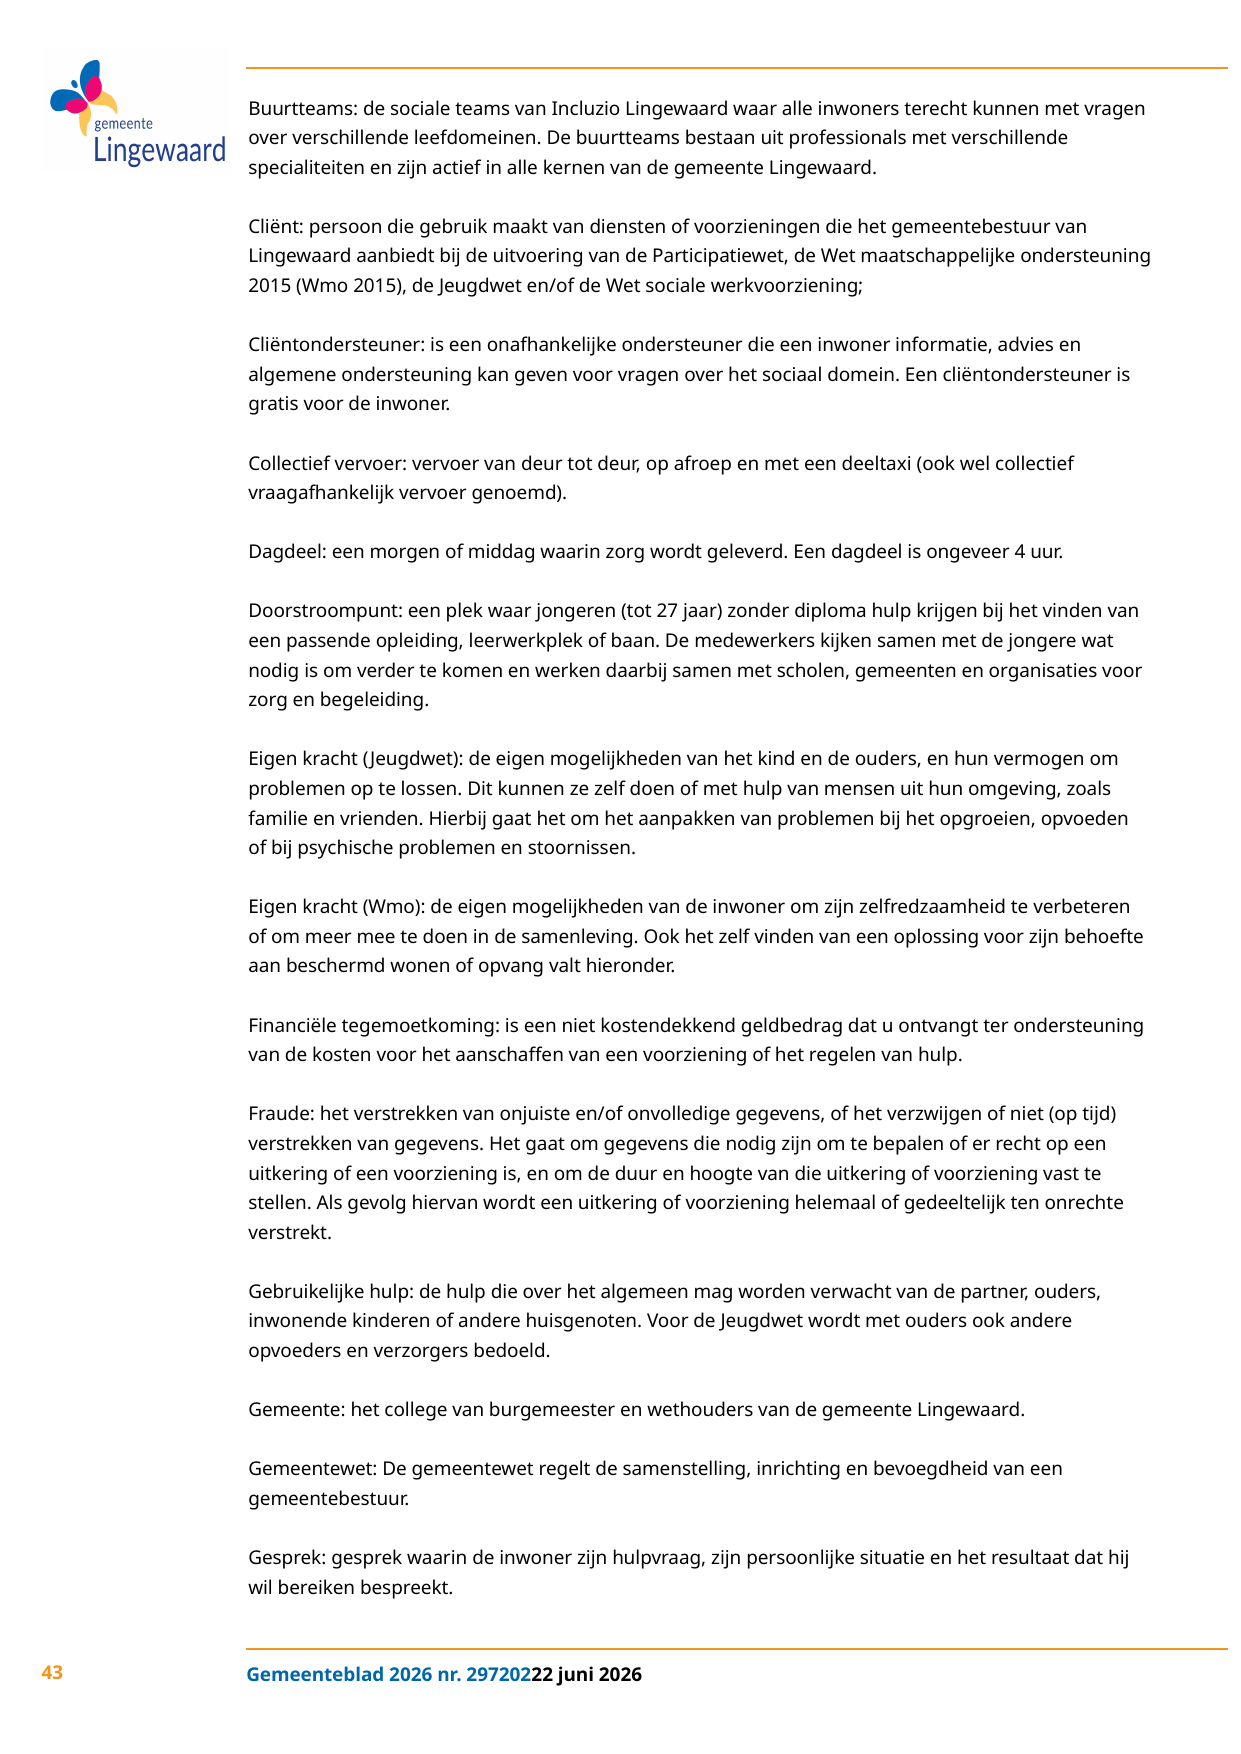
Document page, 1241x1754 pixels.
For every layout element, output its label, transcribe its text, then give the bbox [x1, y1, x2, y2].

text Buurtteams: de sociale teams van Incluzio Lingewaard waar alle inwoners terecht kunnen met vragen over verschillende leefdomeinen. De buurtteams bestaan uit professionals met verschillende specialiteiten en zijn actief in alle kernen van de gemeente Lingewaard. [248, 95, 1152, 180]
text Cliëntondersteuner: is een onafhankelijke ondersteuner die een inwoner informatie, advies en algemene ondersteuning kan geven voor vragen over het sociaal domein. Een cliëntondersteuner is gratis voor de inwoner. [248, 331, 1152, 416]
text Eigen kracht (Jeugdwet): de eigen mogelijkheden van het kind en de ouders, en hun vermogen om problemen op te lossen. Dit kunnen ze zelf doen of met hulp van mensen uit hun omgeving, zoals familie en vrienden. Hierbij gaat het om het aanpakken van problemen bij het opgroeien, opvoeden of bij psychische problemen en stoornissen. [248, 746, 1152, 860]
text Financiële tegemoetkoming: is een niet kostendekkend geldbedrag dat u ontvangt ter ondersteuning van de kosten voor het aanschaffen van een voorziening of het regelen van hulp. [248, 1012, 1152, 1067]
text Eigen kracht (Wmo): de eigen mogelijkheden van de inwoner om zijn zelfredzaamheid te verbeteren of om meer mee te doen in de samenleving. Ook het zelf vinden van een oplossing voor zijn behoefte aan beschermd wonen of opvang valt hieronder. [248, 893, 1152, 978]
text Gesprek: gesprek waarin de inwoner zijn hulpvraag, zijn persoonlijke situatie en het resultaat dat hij wil bereiken bespreekt. [248, 1544, 1152, 1600]
text Gemeentewet: De gemeentewet regelt de samenstelling, inrichting en bevoegdheid van een gemeentebestuur. [248, 1456, 1152, 1511]
text Gebruikelijke hulp: de hulp die over het algemeen mag worden verwacht van de partner, ouders, inwonende kinderen of andere huisgenoten. Voor de Jeugdwet wordt met ouders ook andere opvoeders en verzorgers bedoeld. [248, 1278, 1152, 1363]
text Fraude: het verstrekken van onjuiste en/of onvolledige gegevens, of het verzwijgen of niet (op tijd) verstrekken van gegevens. Het gaat om gegevens die nodig zijn om te bepalen of er recht op een uitkering of een voorziening is, en om de duur en hoogte van die uitkering of voorziening vast te stellen. Als gevolg hiervan wordt een uitkering of voorziening helemaal of gedeeltelijk ten onrechte verstrekt. [248, 1101, 1152, 1245]
picture [41, 47, 231, 172]
text Collectief vervoer: vervoer van deur tot deur, op afroep en met een deeltaxi (ook wel collectief vraagafhankelijk vervoer genoemd). [248, 450, 1152, 505]
text Doorstroompunt: een plek waar jongeren (tot 27 jaar) zonder diploma hulp krijgen bij het vinden van een passende opleiding, leerwerkplek of baan. De medewerkers kijken samen met de jongere wat nodig is om verder te komen en werken daarbij samen met scholen, gemeenten en organisaties voor zorg en begeleiding. [248, 598, 1152, 712]
text Cliënt: persoon die gebruik maakt van diensten of voorzieningen die het gemeentebestuur van Lingewaard aanbiedt bij de uitvoering van de Participatiewet, de Wet maatschappelijke ondersteuning 2015 (Wmo 2015), de Jeugdwet en/of de Wet sociale werkvoorziening; [248, 213, 1152, 298]
text Dagdeel: een morgen of middag waarin zorg wordt geleverd. Een dagdeel is ongeveer 4 uur. [248, 538, 1152, 564]
text Gemeente: het college van burgemeester en wethouders van de gemeente Lingewaard. [248, 1396, 1152, 1422]
